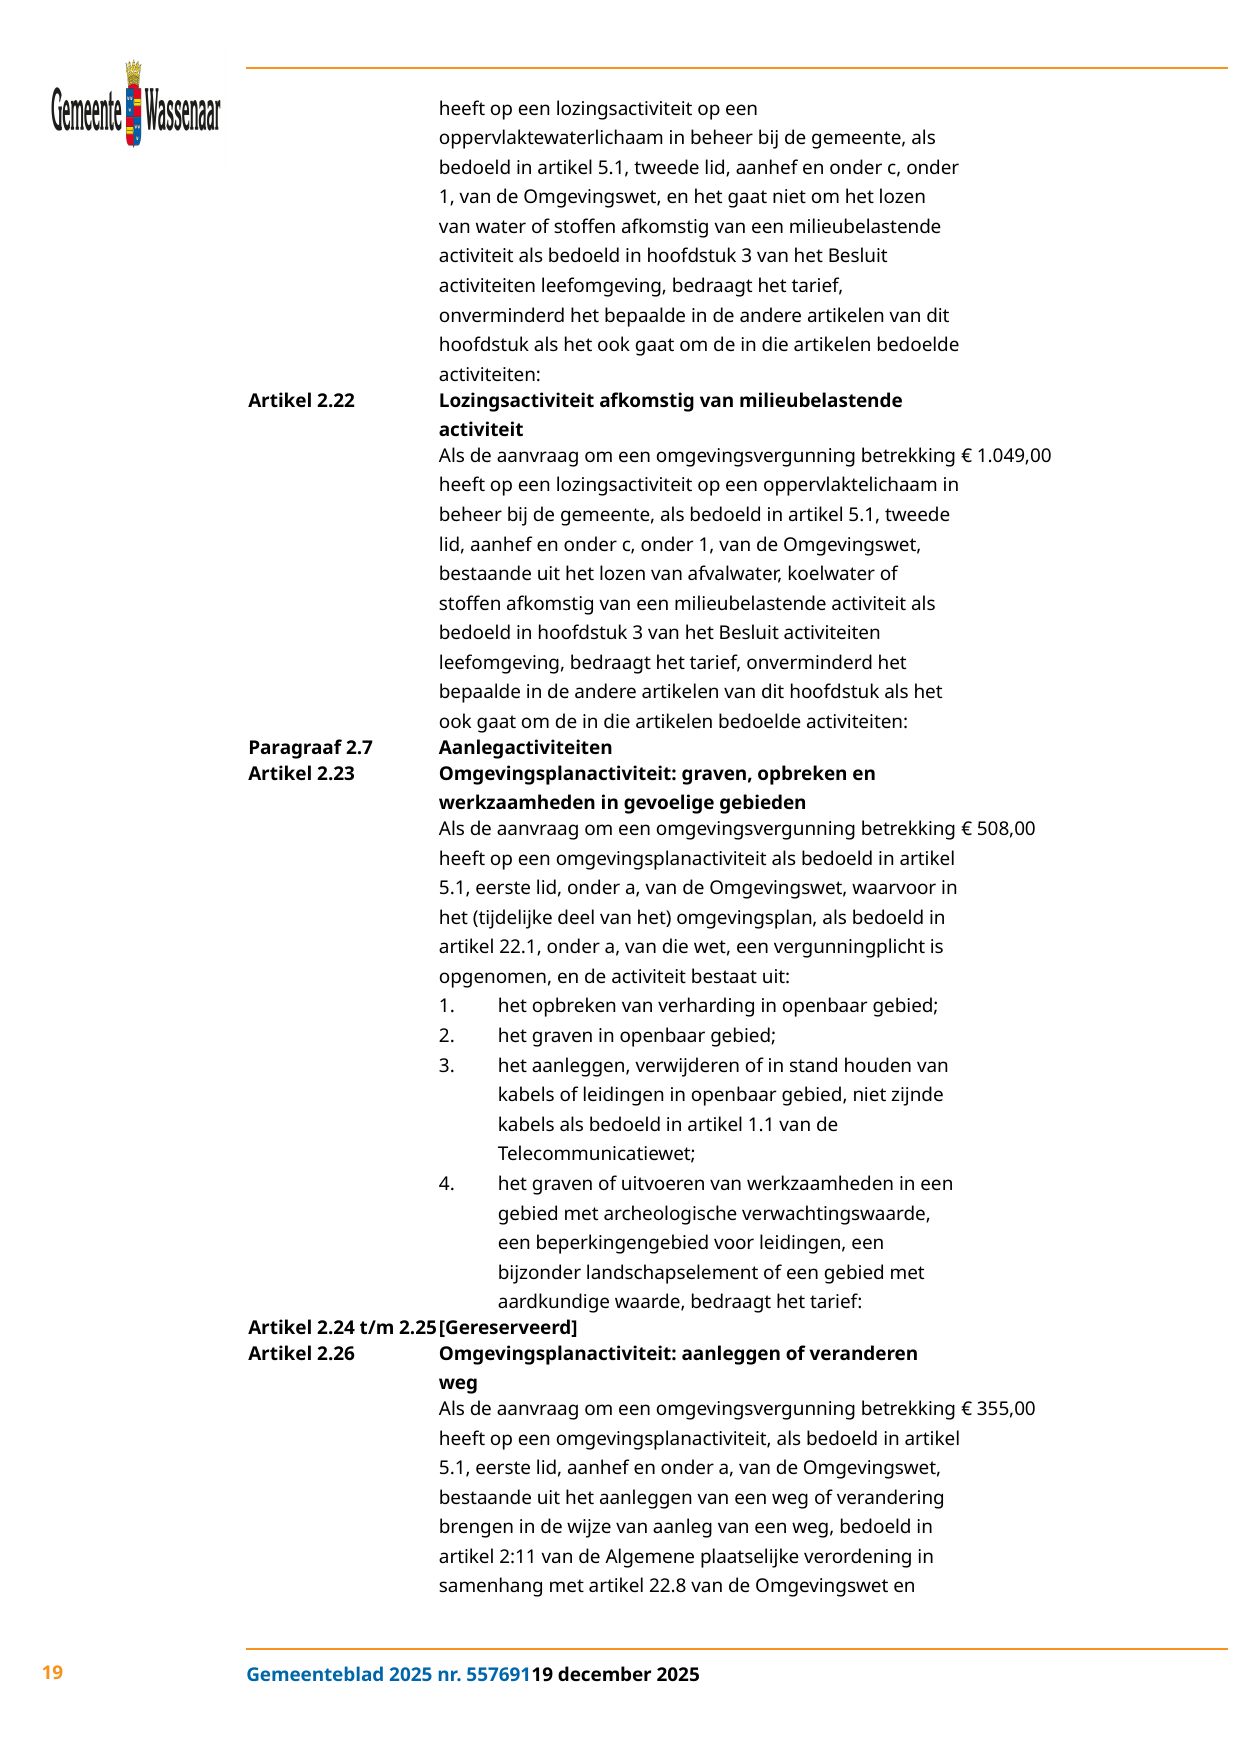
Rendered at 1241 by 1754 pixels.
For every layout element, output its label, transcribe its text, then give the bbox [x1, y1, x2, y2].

table_cell [961, 734, 1152, 760]
table_cell Artikel 2.24 t/m 2.25 [248, 1314, 439, 1340]
picture [41, 47, 231, 172]
table_cell € 1.049,00 [961, 442, 1152, 734]
table_cell Paragraaf 2.7 [248, 734, 439, 760]
table_cell Als de aanvraag om een omgevingsvergunning betrekking heeft op een lozingsactiviteit op een oppervlaktelichaam in beheer bij de gemeente, als bedoeld in artikel 5.1, tweede lid, aanhef en onder c, onder 1, van de Omgevingswet, bestaande uit het lozen van afvalwater, koelwater of stoffen afkomstig van een milieubelastende activiteit als bedoeld in hoofdstuk 3 van het Besluit activiteiten leefomgeving, bedraagt het tarief, onverminderd het bepaalde in de andere artikelen van dit hoofdstuk als het ook gaat om de in die artikelen bedoelde activiteiten: [439, 442, 961, 734]
table_cell [961, 387, 1152, 442]
table_cell € 508,00 [961, 815, 1152, 1314]
table_cell Lozingsactiviteit afkomstig van milieubelastende activiteit [439, 387, 961, 442]
table_cell Als de aanvraag om een omgevingsvergunning betrekking heeft op een omgevingsplanactiviteit als bedoeld in artikel 5.1, eerste lid, onder a, van de Omgevingswet, waarvoor in het (tijdelijke deel van het) omgevingsplan, als bedoeld in artikel 22.1, onder a, van die wet, een vergunningplicht is opgenomen, en de activiteit bestaat uit: het opbreken van verharding in openbaar gebied; het graven in openbaar gebied; het aanleggen, verwijderen of in stand houden van kabels of leidingen in openbaar gebied, niet zijnde kabels als bedoeld in artikel 1.1 van de Telecommunicatiewet; het graven of uitvoeren van werkzaamheden in een gebied met archeologische verwachtingswaarde, een beperkingengebied voor leidingen, een bijzonder landschapselement of een gebied met aardkundige waarde, bedraagt het tarief: [439, 815, 961, 1314]
table_cell Als de aanvraag om een omgevingsvergunning betrekking heeft op een omgevingsplanactiviteit, als bedoeld in artikel 5.1, eerste lid, aanhef en onder a, van de Omgevingswet, bestaande uit het aanleggen van een weg of verandering brengen in de wijze van aanleg van een weg, bedoeld in artikel 2:11 van de Algemene plaatselijke verordening in samenhang met artikel 22.8 van de Omgevingswet en [439, 1395, 961, 1598]
table_cell heeft op een lozingsactiviteit op een oppervlaktewaterlichaam in beheer bij de gemeente, als bedoeld in artikel 5.1, tweede lid, aanhef en onder c, onder 1, van de Omgevingswet, en het gaat niet om het lozen van water of stoffen afkomstig van een milieubelastende activiteit als bedoeld in hoofdstuk 3 van het Besluit activiteiten leefomgeving, bedraagt het tarief, onverminderd het bepaalde in de andere artikelen van dit hoofdstuk als het ook gaat om de in die artikelen bedoelde activiteiten: [439, 95, 961, 387]
table_cell [961, 1340, 1152, 1395]
table_cell € 355,00 [961, 1395, 1152, 1598]
table_cell Aanlegactiviteiten [439, 734, 961, 760]
table_cell [248, 815, 439, 1314]
table_cell [248, 1395, 439, 1598]
table_cell Omgevingsplanactiviteit: aanleggen of veranderen weg [439, 1340, 961, 1395]
table_cell Artikel 2.23 [248, 760, 439, 815]
table_cell [248, 442, 439, 734]
table_cell [961, 760, 1152, 815]
table_cell [Gereserveerd] [439, 1314, 961, 1340]
table_cell [961, 95, 1152, 387]
table_cell Omgevingsplanactiviteit: graven, opbreken en werkzaamheden in gevoelige gebieden [439, 760, 961, 815]
table_cell Artikel 2.22 [248, 387, 439, 442]
table_cell Artikel 2.26 [248, 1340, 439, 1395]
table_cell [961, 1314, 1152, 1340]
table_cell [248, 95, 439, 387]
